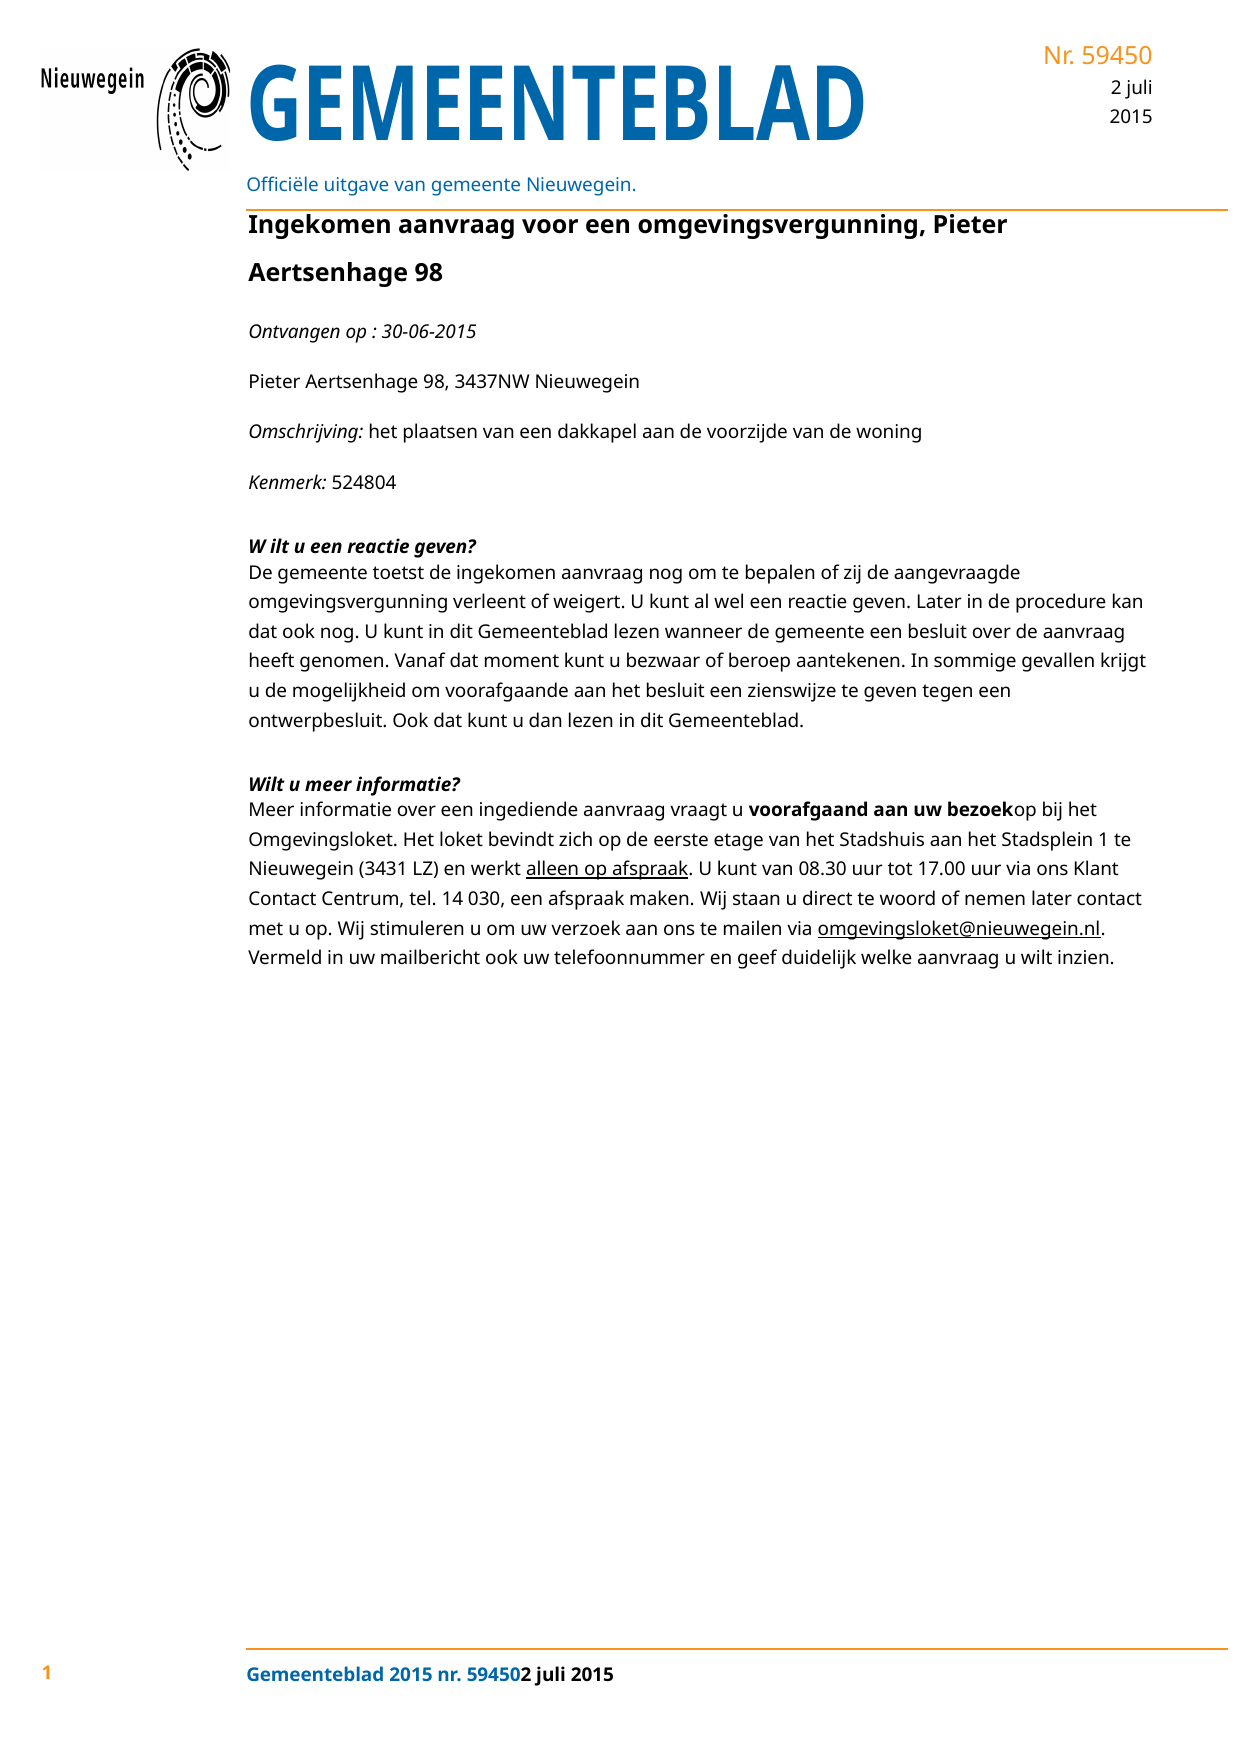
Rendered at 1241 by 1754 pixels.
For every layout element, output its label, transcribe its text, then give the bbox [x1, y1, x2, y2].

text De gemeente toetst de ingekomen aanvraag nog om te bepalen of zij de aangevraagde omgevingsvergunning verleent of weigert. U kunt al wel een reactie geven. Later in de procedure kan dat ook nog. U kunt in dit Gemeenteblad lezen wanneer de gemeente een besluit over de aanvraag heeft genomen. Vanaf dat moment kunt u bezwaar of beroep aantekenen. In sommige gevallen krijgt u de mogelijkheid om voorafgaande aan het besluit een zienswijze te geven tegen een ontwerpbesluit. Ook dat kunt u dan lezen in dit Gemeenteblad. [248, 559, 1152, 732]
text Kenmerk: 524804 [248, 469, 1152, 495]
text Wilt u meer informatie? [248, 771, 1152, 796]
text Omschrijving: het plaatsen van een dakkapel aan de voorzijde van de woning [248, 419, 1152, 444]
text Meer informatie over een ingediende aanvraag vraagt u voorafgaand aan uw bezoekop bij het Omgevingsloket. Het loket bevindt zich op de eerste etage van het Stadshuis aan het Stadsplein 1 te Nieuwegein (3431 LZ) en werkt alleen op afspraak. U kunt van 08.30 uur tot 17.00 uur via ons Klant Contact Centrum, tel. 14 030, een afspraak maken. Wij staan u direct te woord of nemen later contact met u op. Wij stimuleren u om uw verzoek aan ons te mailen via omgevingsloket@nieuwegein.nl. Vermeld in uw mailbericht ook uw telefoonnummer en geef duidelijk welke aanvraag u wilt inzien. [248, 796, 1152, 970]
text W ilt u een reactie geven? [248, 533, 1152, 559]
text Pieter Aertsenhage 98, 3437NW Nieuwegein [248, 368, 1152, 394]
picture [41, 47, 231, 172]
text Ontvangen op : 30-06-2015 [248, 318, 1152, 344]
text Ingekomen aanvraag voor een omgevingsvergunning, Pieter Aertsenhage 98 [248, 211, 1152, 288]
